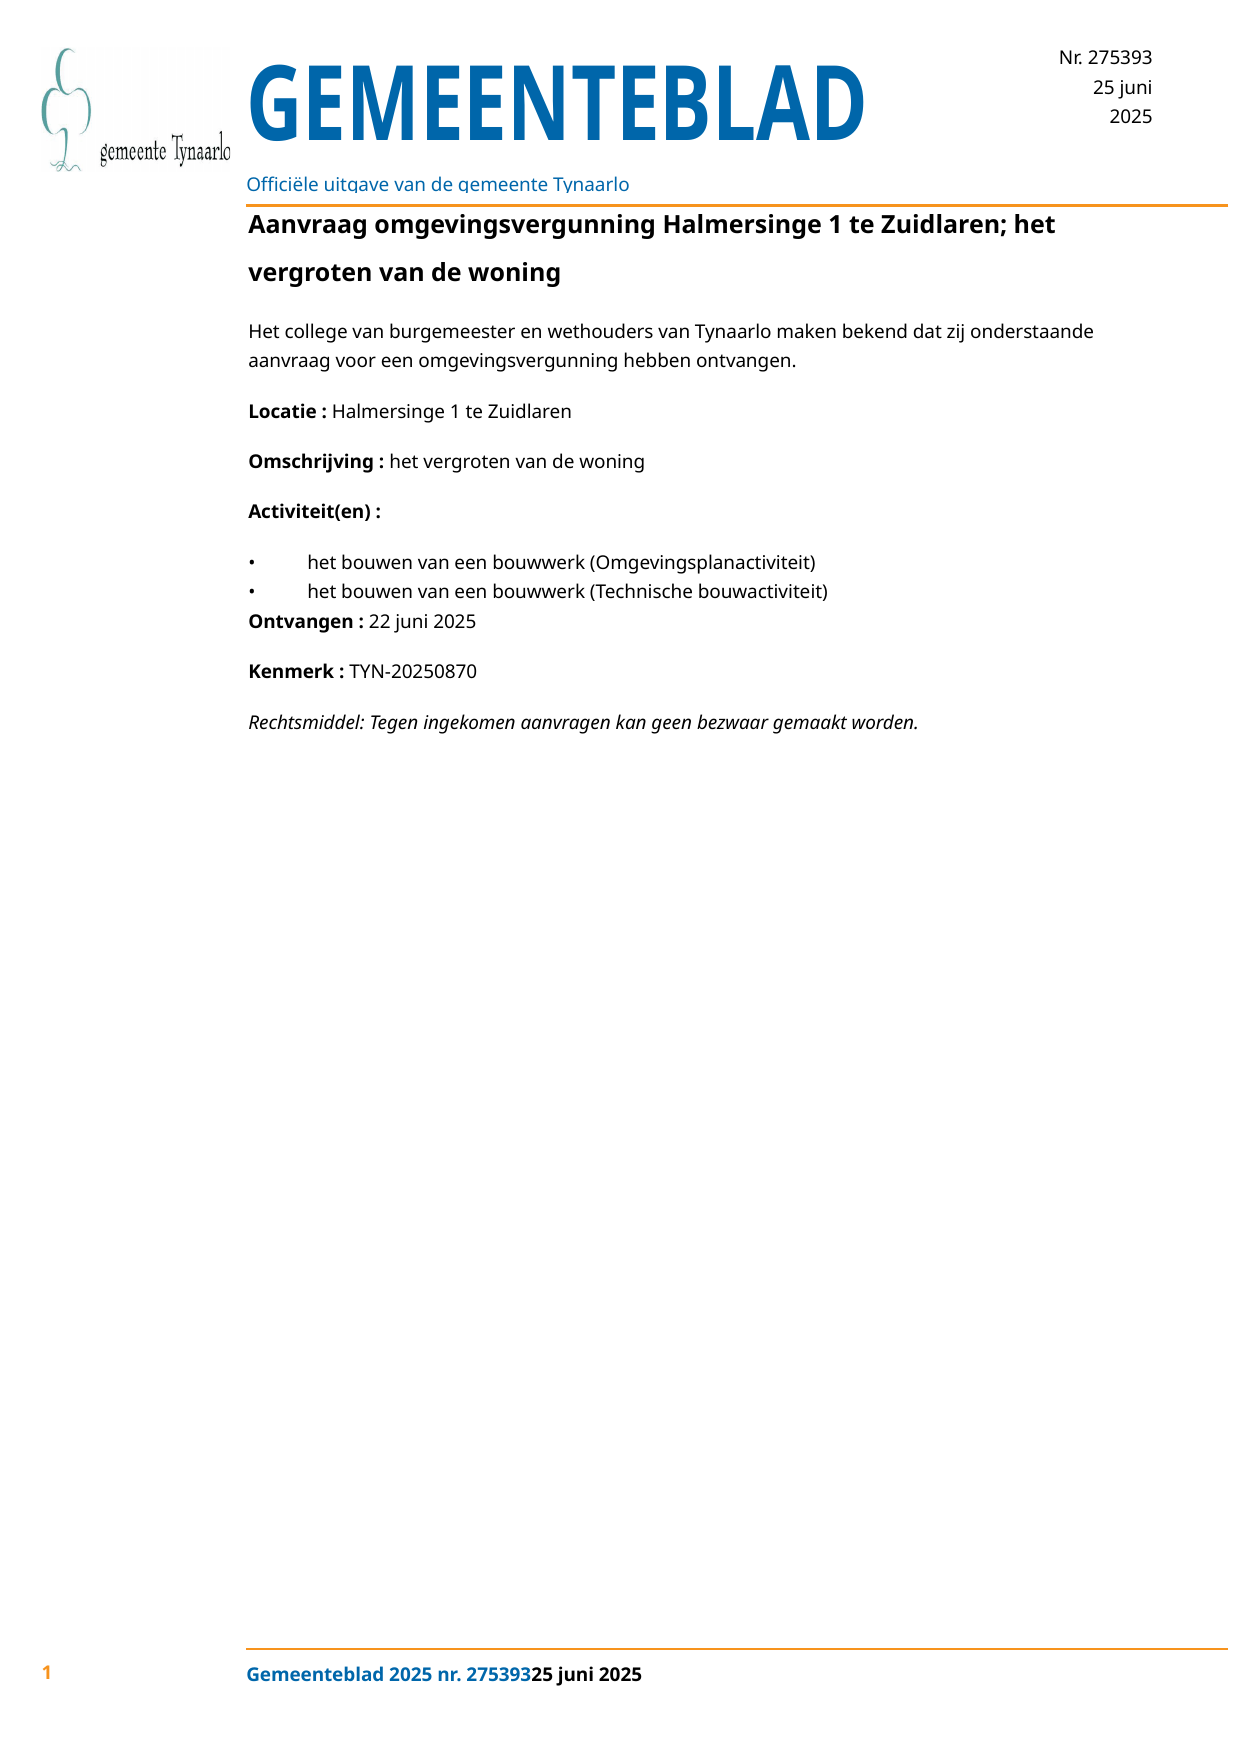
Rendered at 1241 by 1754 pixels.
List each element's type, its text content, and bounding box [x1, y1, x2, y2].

text Ontvangen : 22 juni 2025 [248, 608, 1152, 634]
text Activiteit(en) : [248, 499, 1152, 524]
picture [41, 47, 231, 172]
text Kenmerk : TYN-20250870 [248, 659, 1152, 684]
text Rechtsmiddel: Tegen ingekomen aanvragen kan geen bezwaar gemaakt worden. [248, 709, 1152, 735]
text Omschrijving : het vergroten van de woning [248, 448, 1152, 474]
text Het college van burgemeester en wethouders van Tynaarlo maken bekend dat zij onderstaande aanvraag voor een omgevingsvergunning hebben ontvangen. [248, 318, 1152, 373]
list het bouwen van een bouwwerk (Omgevingsplanactiviteit) [248, 549, 1152, 575]
text Locatie : Halmersinge 1 te Zuidlaren [248, 398, 1152, 424]
text Aanvraag omgevingsvergunning Halmersinge 1 te Zuidlaren; het vergroten van de woning [248, 207, 1152, 288]
list het bouwen van een bouwwerk (Technische bouwactiviteit) [248, 579, 1152, 604]
